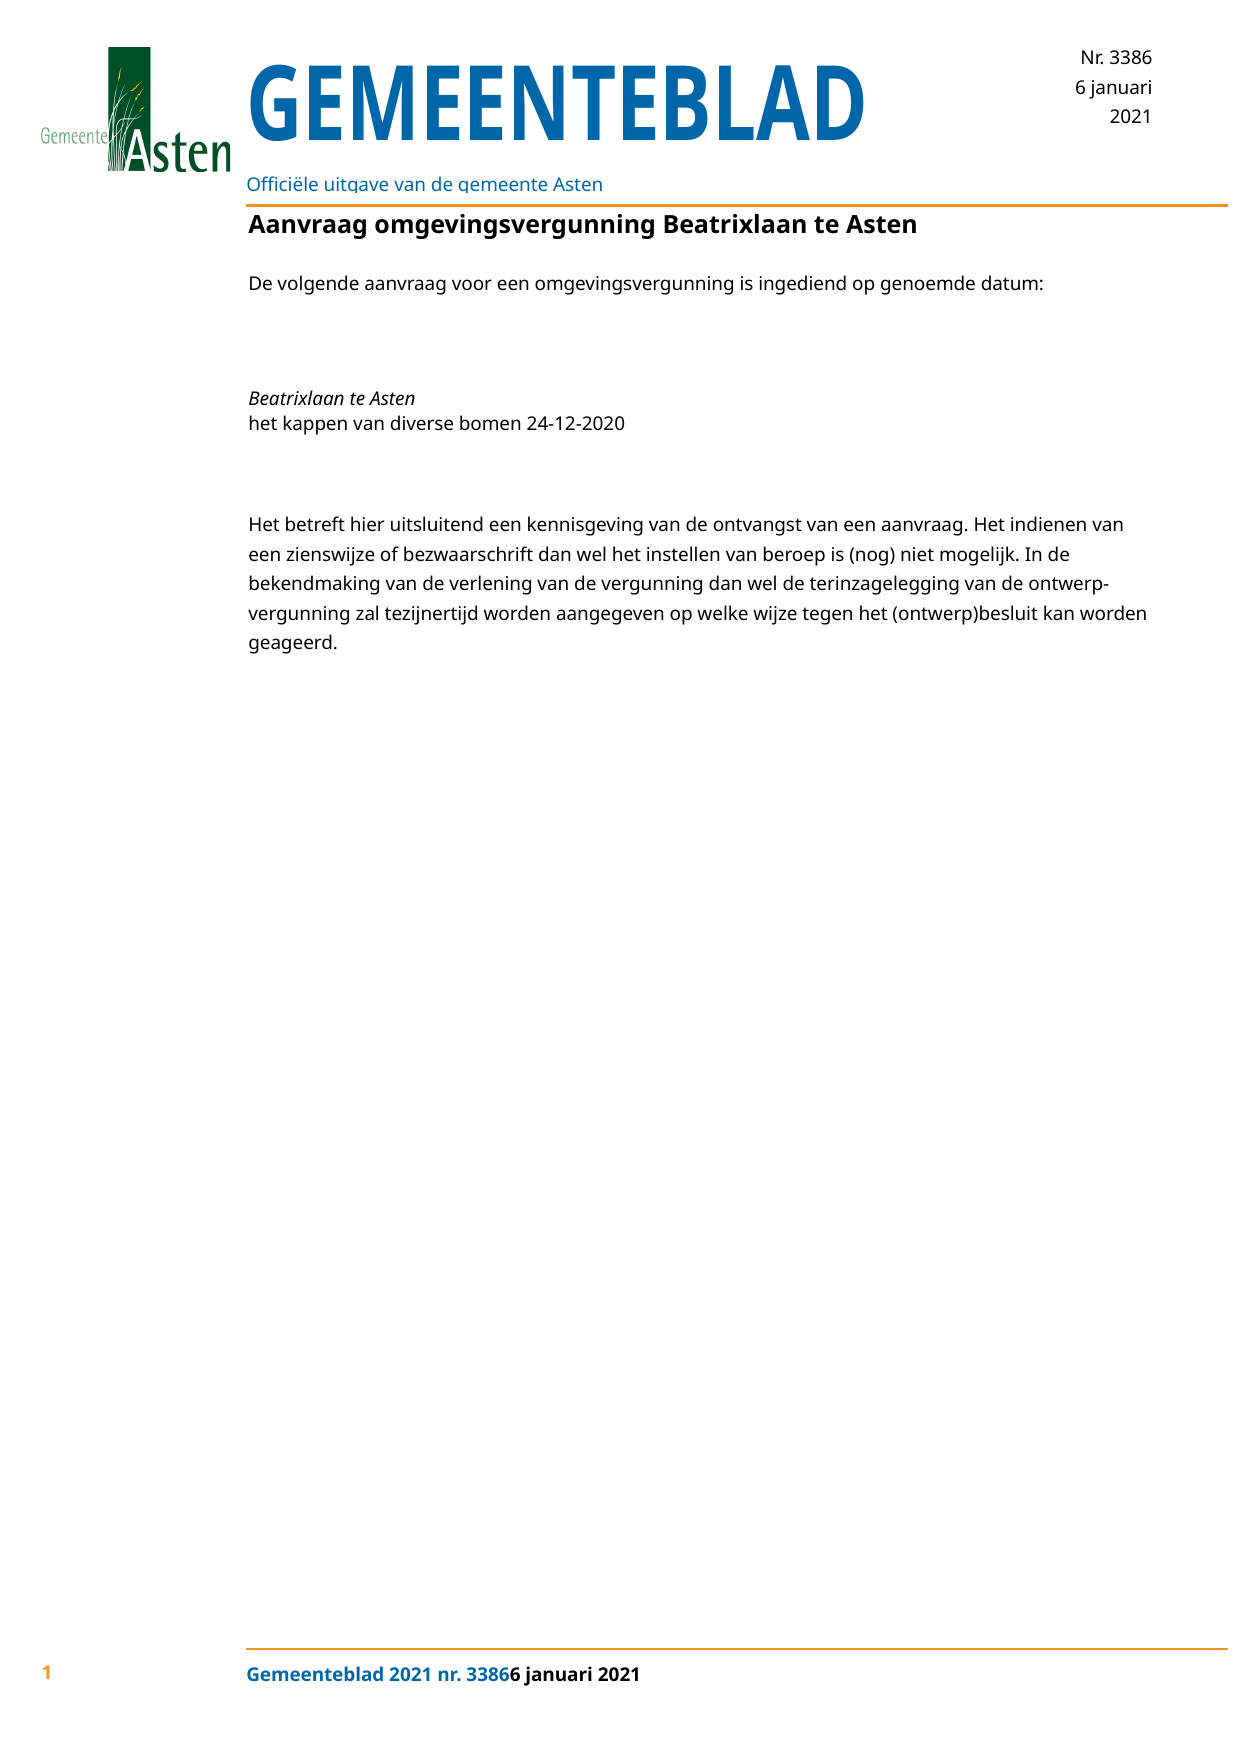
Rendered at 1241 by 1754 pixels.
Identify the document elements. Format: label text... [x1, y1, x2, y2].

text Het betreft hier uitsluitend een kennisgeving van de ontvangst van een aanvraag. Het indienen van een zienswijze of bezwaarschrift dan wel het instellen van beroep is (nog) niet mogelijk. In de bekendmaking van de verlening van de vergunning dan wel de terinzagelegging van de ontwerp-vergunning zal tezijnertijd worden aangegeven op welke wijze tegen het (ontwerp)besluit kan worden geageerd. [248, 511, 1152, 655]
picture [41, 47, 231, 172]
text Beatrixlaan te Asten [248, 385, 1152, 410]
text De volgende aanvraag voor een omgevingsvergunning is ingediend op genoemde datum: [248, 270, 1152, 296]
text Aanvraag omgevingsvergunning Beatrixlaan te Asten [248, 207, 1152, 241]
text het kappen van diverse bomen 24-12-2020 [248, 410, 1152, 436]
